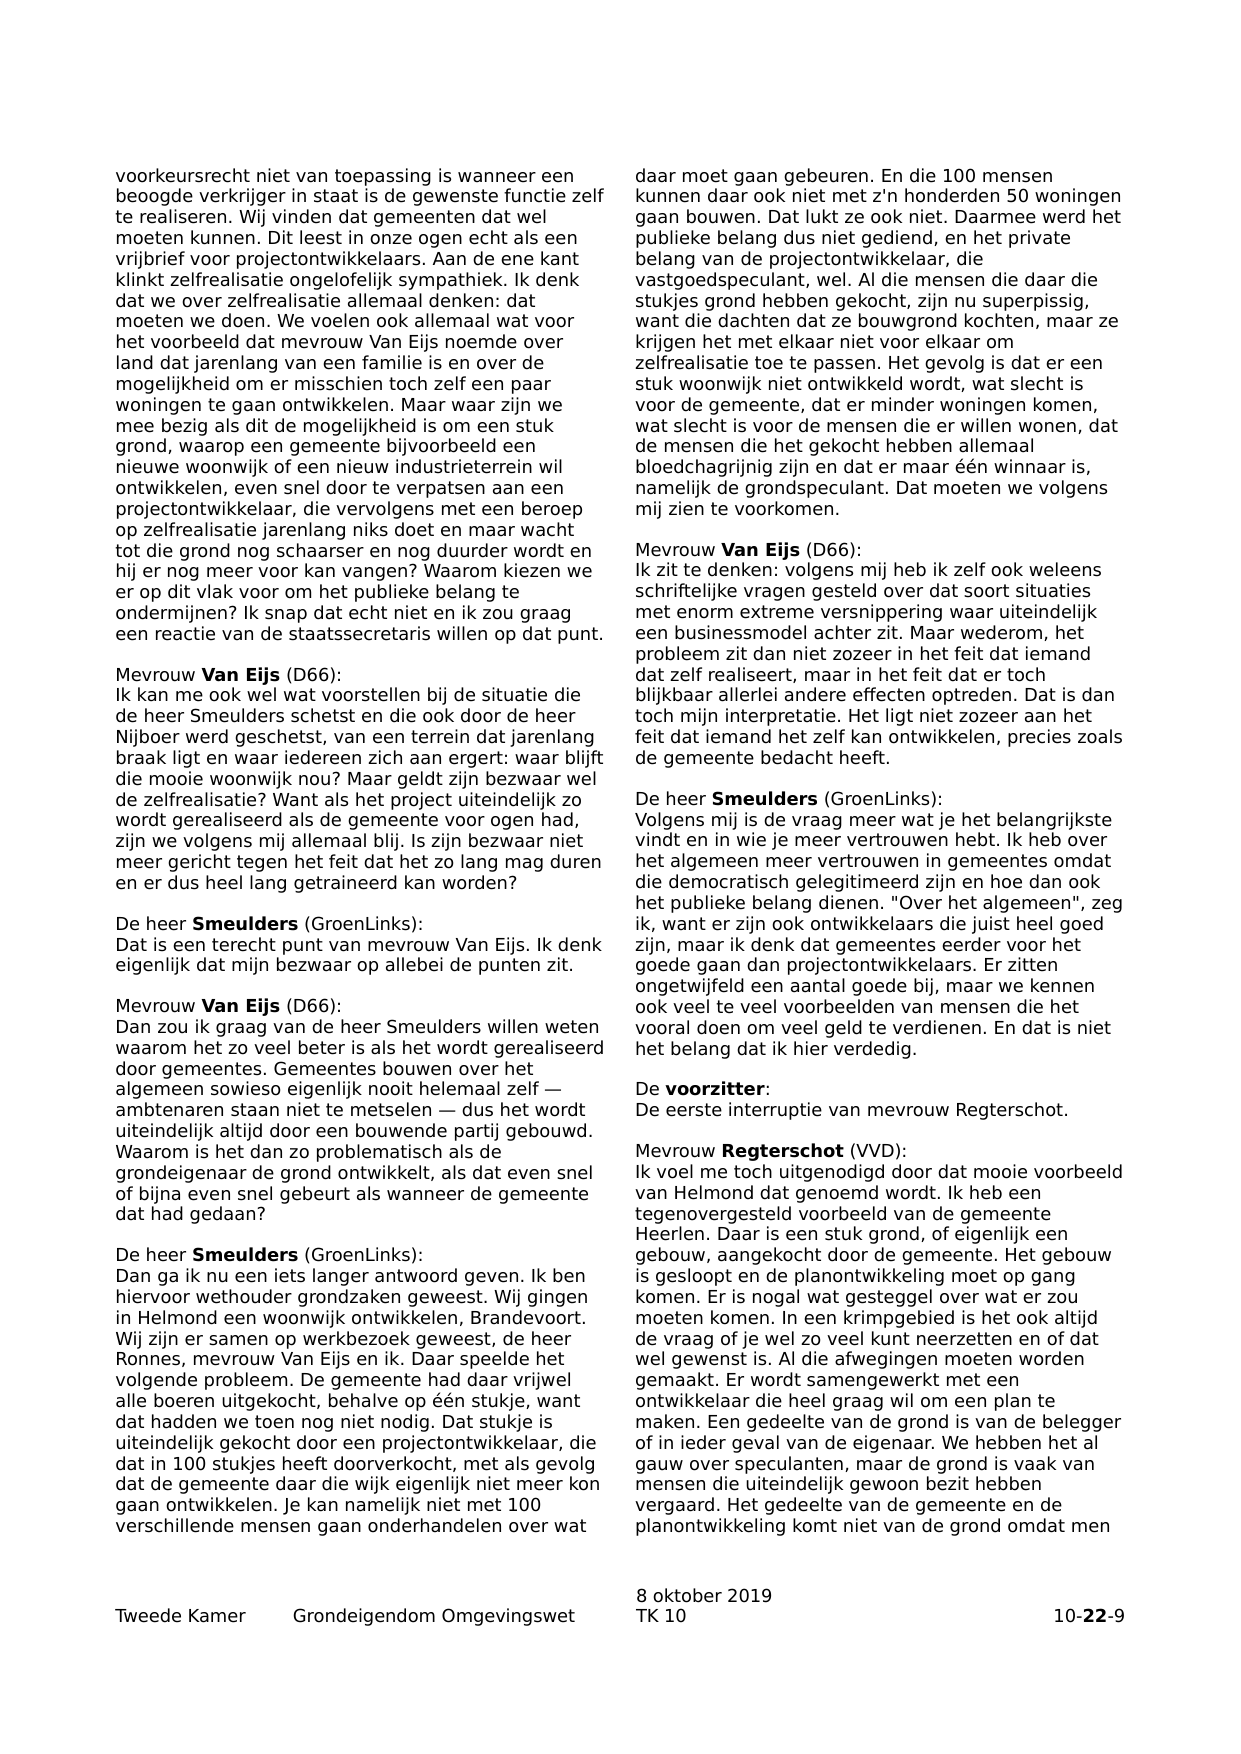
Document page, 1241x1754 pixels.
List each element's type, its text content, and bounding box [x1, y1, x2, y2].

text Mevrouw Van Eijs (D66): [635, 539, 1125, 560]
text De heer Smeulders (GroenLinks): [635, 788, 1125, 809]
text Ik kan me ook wel wat voorstellen bij de situatie die de heer Smeulders schetst en die ook door de heer Nijboer werd geschetst, van een terrein dat jarenlang braak ligt en waar iedereen zich aan ergert: waar blijft die mooie woonwijk nou? Maar geldt zijn bezwaar wel de zelfrealisatie? Want als het project uiteindelijk zo wordt gerealiseerd als de gemeente voor ogen had, zijn we volgens mij allemaal blij. Is zijn bezwaar niet meer gericht tegen het feit dat het zo lang mag duren en er dus heel lang getraineerd kan worden? [115, 685, 605, 893]
text Ik zit te denken: volgens mij heb ik zelf ook weleens schriftelijke vragen gesteld over dat soort situaties met enorm extreme versnippering waar uiteindelijk een businessmodel achter zit. Maar wederom, het probleem zit dan niet zozeer in het feit dat iemand dat zelf realiseert, maar in het feit dat er toch blijkbaar allerlei andere effecten optreden. Dat is dan toch mijn interpretatie. Het ligt niet zozeer aan het feit dat iemand het zelf kan ontwikkelen, precies zoals de gemeente bedacht heeft. [635, 560, 1125, 768]
text Dan zou ik graag van de heer Smeulders willen weten waarom het zo veel beter is als het wordt gerealiseerd door gemeentes. Gemeentes bouwen over het algemeen sowieso eigenlijk nooit helemaal zelf — ambtenaren staan niet te metselen — dus het wordt uiteindelijk altijd door een bouwende partij gebouwd. Waarom is het dan zo problematisch als de grondeigenaar de grond ontwikkelt, als dat even snel of bijna even snel gebeurt als wanneer de gemeente dat had gedaan? [115, 1017, 605, 1225]
text Ik voel me toch uitgenodigd door dat mooie voorbeeld van Helmond dat genoemd wordt. Ik heb een tegenovergesteld voorbeeld van de gemeente Heerlen. Daar is een stuk grond, of eigenlijk een gebouw, aangekocht door de gemeente. Het gebouw is gesloopt en de planontwikkeling moet op gang komen. Er is nogal wat gesteggel over wat er zou moeten komen. In een krimpgebied is het ook altijd de vraag of je wel zo veel kunt neerzetten en of dat wel gewenst is. Al die afwegingen moeten worden gemaakt. Er wordt samengewerkt met een ontwikkelaar die heel graag wil om een plan te maken. Een gedeelte van de grond is van de belegger of in ieder geval van de eigenaar. We hebben het al gauw over speculanten, maar de grond is vaak van mensen die uiteindelijk gewoon bezit hebben vergaard. Het gedeelte van de gemeente en de planontwikkeling komt niet van de grond omdat men [635, 1162, 1125, 1537]
text De heer Smeulders (GroenLinks): [115, 1245, 605, 1266]
text Dat is een terecht punt van mevrouw Van Eijs. Ik denk eigenlijk dat mijn bezwaar op allebei de punten zit. [115, 934, 605, 976]
text Mevrouw Van Eijs (D66): [115, 664, 605, 685]
text Volgens mij is de vraag meer wat je het belangrijkste vindt en in wie je meer vertrouwen hebt. Ik heb over het algemeen meer vertrouwen in gemeentes omdat die democratisch gelegitimeerd zijn en hoe dan ook het publieke belang dienen. "Over het algemeen", zeg ik, want er zijn ook ontwikkelaars die juist heel goed zijn, maar ik denk dat gemeentes eerder voor het goede gaan dan projectontwikkelaars. Er zitten ongetwijfeld een aantal goede bij, maar we kennen ook veel te veel voorbeelden van mensen die het vooral doen om veel geld te verdienen. En dat is niet het belang dat ik hier verdedig. [635, 809, 1125, 1059]
text De heer Smeulders (GroenLinks): [115, 913, 605, 934]
text daar moet gaan gebeuren. En die 100 mensen kunnen daar ook niet met z'n honderden 50 woningen gaan bouwen. Dat lukt ze ook niet. Daarmee werd het publieke belang dus niet gediend, en het private belang van de projectontwikkelaar, die vastgoedspeculant, wel. Al die mensen die daar die stukjes grond hebben gekocht, zijn nu superpissig, want die dachten dat ze bouwgrond kochten, maar ze krijgen het met elkaar niet voor elkaar om zelfrealisatie toe te passen. Het gevolg is dat er een stuk woonwijk niet ontwikkeld wordt, wat slecht is voor de gemeente, dat er minder woningen komen, wat slecht is voor de mensen die er willen wonen, dat de mensen die het gekocht hebben allemaal bloedchagrijnig zijn en dat er maar één winnaar is, namelijk de grondspeculant. Dat moeten we volgens mij zien te voorkomen. [635, 165, 1125, 519]
text De voorzitter: [635, 1079, 1125, 1100]
text voorkeursrecht niet van toepassing is wanneer een beoogde verkrijger in staat is de gewenste functie zelf te realiseren. Wij vinden dat gemeenten dat wel moeten kunnen. Dit leest in onze ogen echt als een vrijbrief voor projectontwikkelaars. Aan de ene kant klinkt zelfrealisatie ongelofelijk sympathiek. Ik denk dat we over zelfrealisatie allemaal denken: dat moeten we doen. We voelen ook allemaal wat voor het voorbeeld dat mevrouw Van Eijs noemde over land dat jarenlang van een familie is en over de mogelijkheid om er misschien toch zelf een paar woningen te gaan ontwikkelen. Maar waar zijn we mee bezig als dit de mogelijkheid is om een stuk grond, waarop een gemeente bijvoorbeeld een nieuwe woonwijk of een nieuw industrieterrein wil ontwikkelen, even snel door te verpatsen aan een projectontwikkelaar, die vervolgens met een beroep op zelfrealisatie jarenlang niks doet en maar wacht tot die grond nog schaarser en nog duurder wordt en hij er nog meer voor kan vangen? Waarom kiezen we er op dit vlak voor om het publieke belang te ondermijnen? Ik snap dat echt niet en ik zou graag een reactie van de staatssecretaris willen op dat punt. [115, 165, 605, 644]
text De eerste interruptie van mevrouw Regterschot. [635, 1100, 1125, 1121]
text Mevrouw Van Eijs (D66): [115, 996, 605, 1017]
text Mevrouw Regterschot (VVD): [635, 1141, 1125, 1162]
text Dan ga ik nu een iets langer antwoord geven. Ik ben hiervoor wethouder grondzaken geweest. Wij gingen in Helmond een woonwijk ontwikkelen, Brandevoort. Wij zijn er samen op werkbezoek geweest, de heer Ronnes, mevrouw Van Eijs en ik. Daar speelde het volgende probleem. De gemeente had daar vrijwel alle boeren uitgekocht, behalve op één stukje, want dat hadden we toen nog niet nodig. Dat stukje is uiteindelijk gekocht door een projectontwikkelaar, die dat in 100 stukjes heeft doorverkocht, met als gevolg dat de gemeente daar die wijk eigenlijk niet meer kon gaan ontwikkelen. Je kan namelijk niet met 100 verschillende mensen gaan onderhandelen over wat [115, 1266, 605, 1537]
